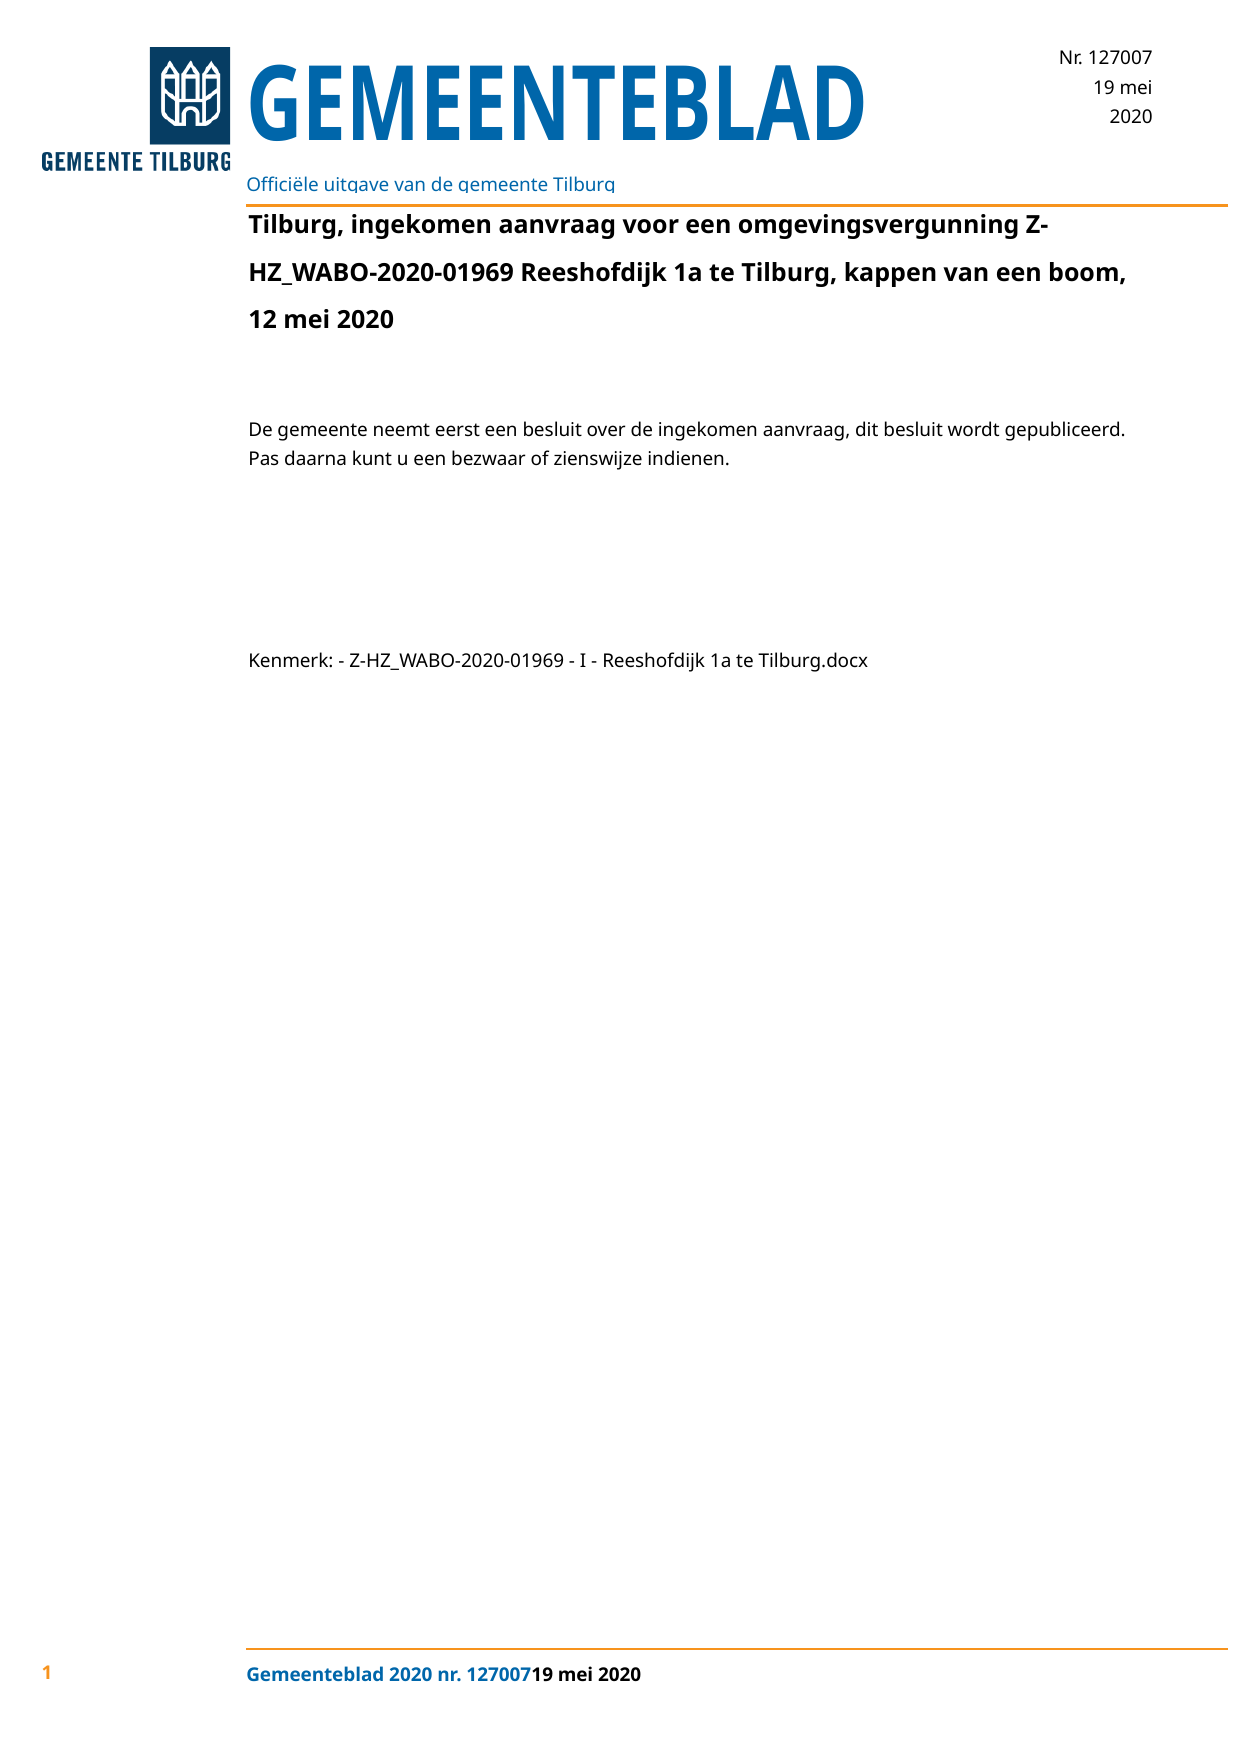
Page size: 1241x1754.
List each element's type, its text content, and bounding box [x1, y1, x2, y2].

text Kenmerk: - Z-HZ_WABO-2020-01969 - I - Reeshofdijk 1a te Tilburg.docx [248, 647, 1152, 673]
text De gemeente neemt eerst een besluit over de ingekomen aanvraag, dit besluit wordt gepubliceerd. Pas daarna kunt u een bezwaar of zienswijze indienen. [248, 416, 1152, 471]
picture [41, 47, 231, 172]
text Tilburg, ingekomen aanvraag voor een omgevingsvergunning Z-HZ_WABO-2020-01969 Reeshofdijk 1a te Tilburg, kappen van een boom, 12 mei 2020 [248, 207, 1152, 336]
